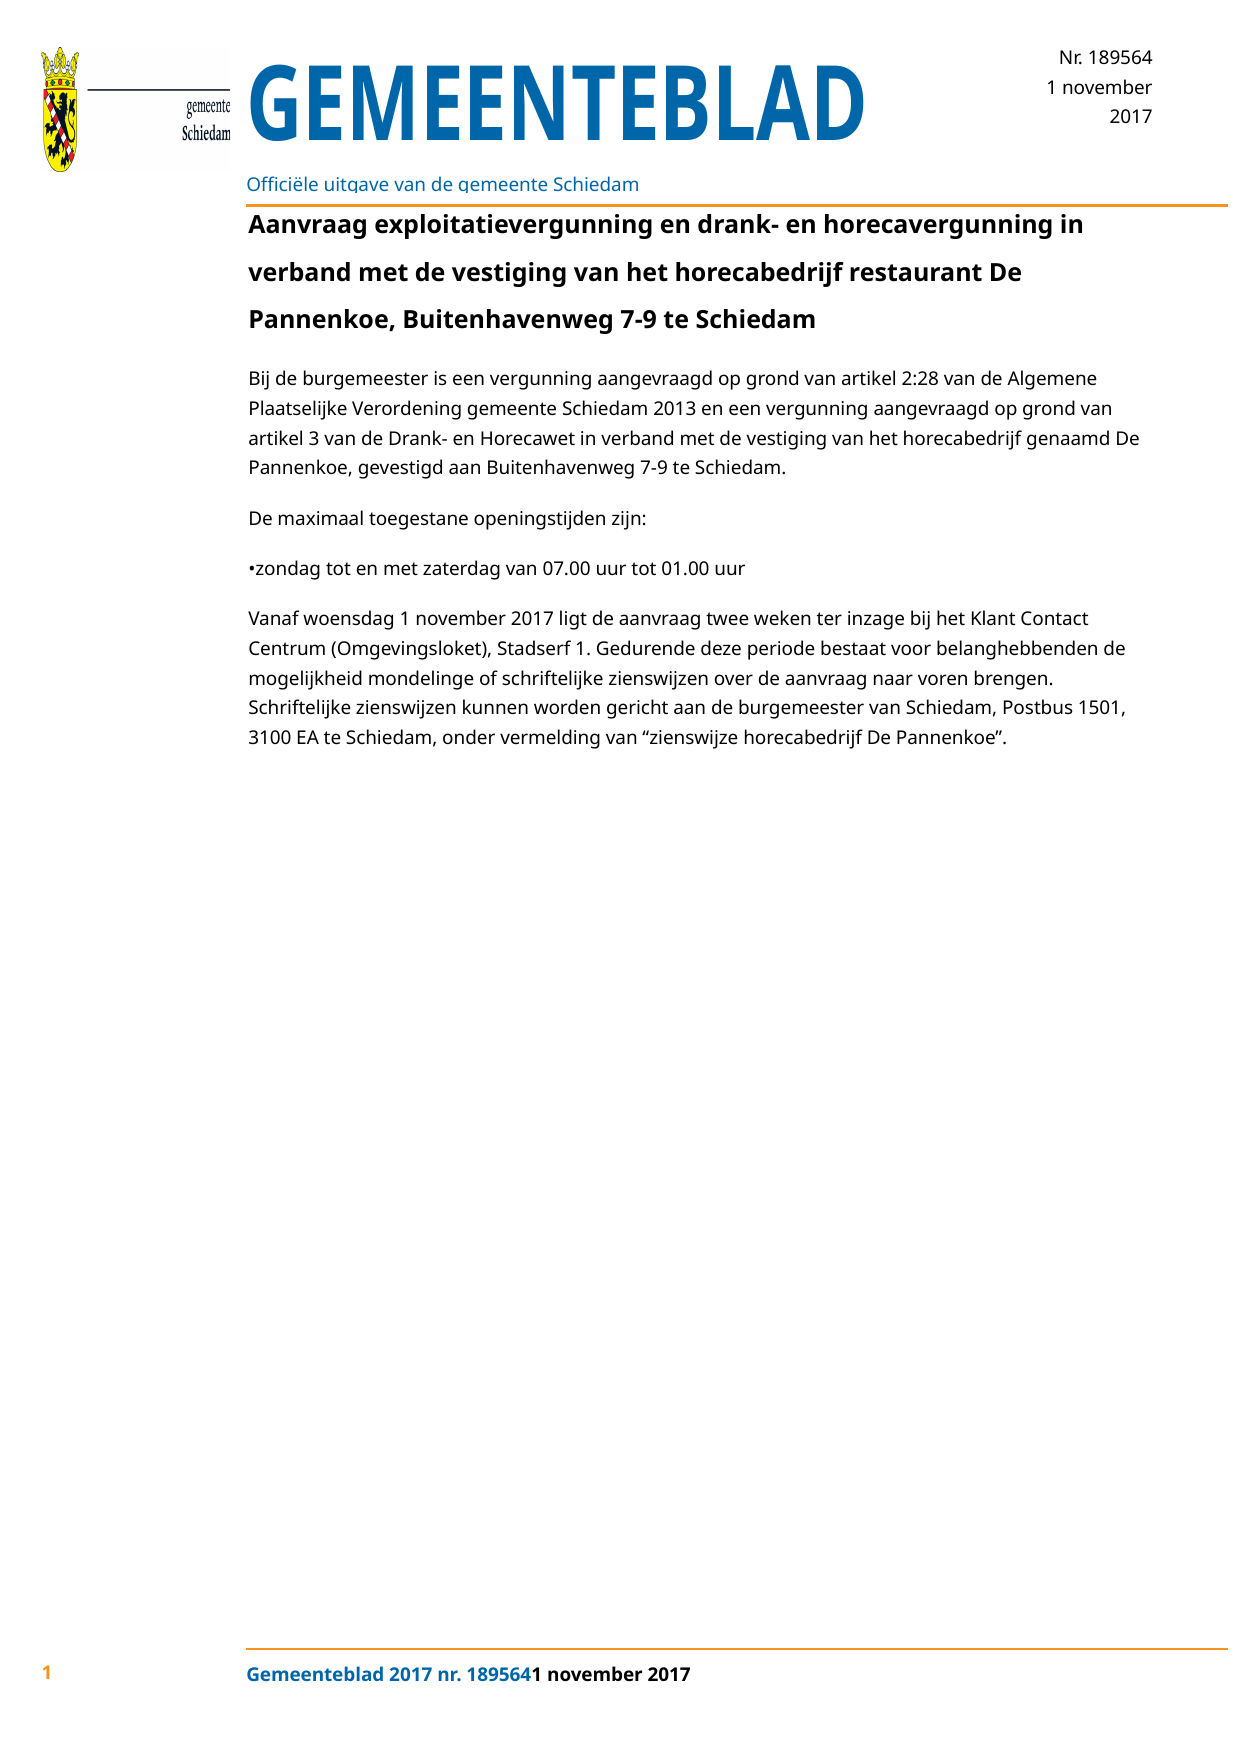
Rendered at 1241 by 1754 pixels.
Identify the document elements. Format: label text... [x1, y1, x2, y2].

text De maximaal toegestane openingstijden zijn: [248, 505, 1152, 530]
text Bij de burgemeester is een vergunning aangevraagd op grond van artikel 2:28 van de Algemene Plaatselijke Verordening gemeente Schiedam 2013 en een vergunning aangevraagd op grond van artikel 3 van de Drank- en Horecawet in verband met de vestiging van het horecabedrijf genaamd De Pannenkoe, gevestigd aan Buitenhavenweg 7-9 te Schiedam. [248, 366, 1152, 480]
text Vanaf woensdag 1 november 2017 ligt de aanvraag twee weken ter inzage bij het Klant Contact Centrum (Omgevingsloket), Stadserf 1. Gedurende deze periode bestaat voor belanghebbenden de mogelijkheid mondelinge of schriftelijke zienswijzen over de aanvraag naar voren brengen. Schriftelijke zienswijzen kunnen worden gericht aan de burgemeester van Schiedam, Postbus 1501, 3100 EA te Schiedam, onder vermelding van “zienswijze horecabedrijf De Pannenkoe”. [248, 606, 1152, 749]
text Aanvraag exploitatievergunning en drank- en horecavergunning in verband met de vestiging van het horecabedrijf restaurant De Pannenkoe, Buitenhavenweg 7-9 te Schiedam [248, 207, 1152, 336]
picture [41, 47, 231, 172]
text •zondag tot en met zaterdag van 07.00 uur tot 01.00 uur [248, 555, 1152, 581]
